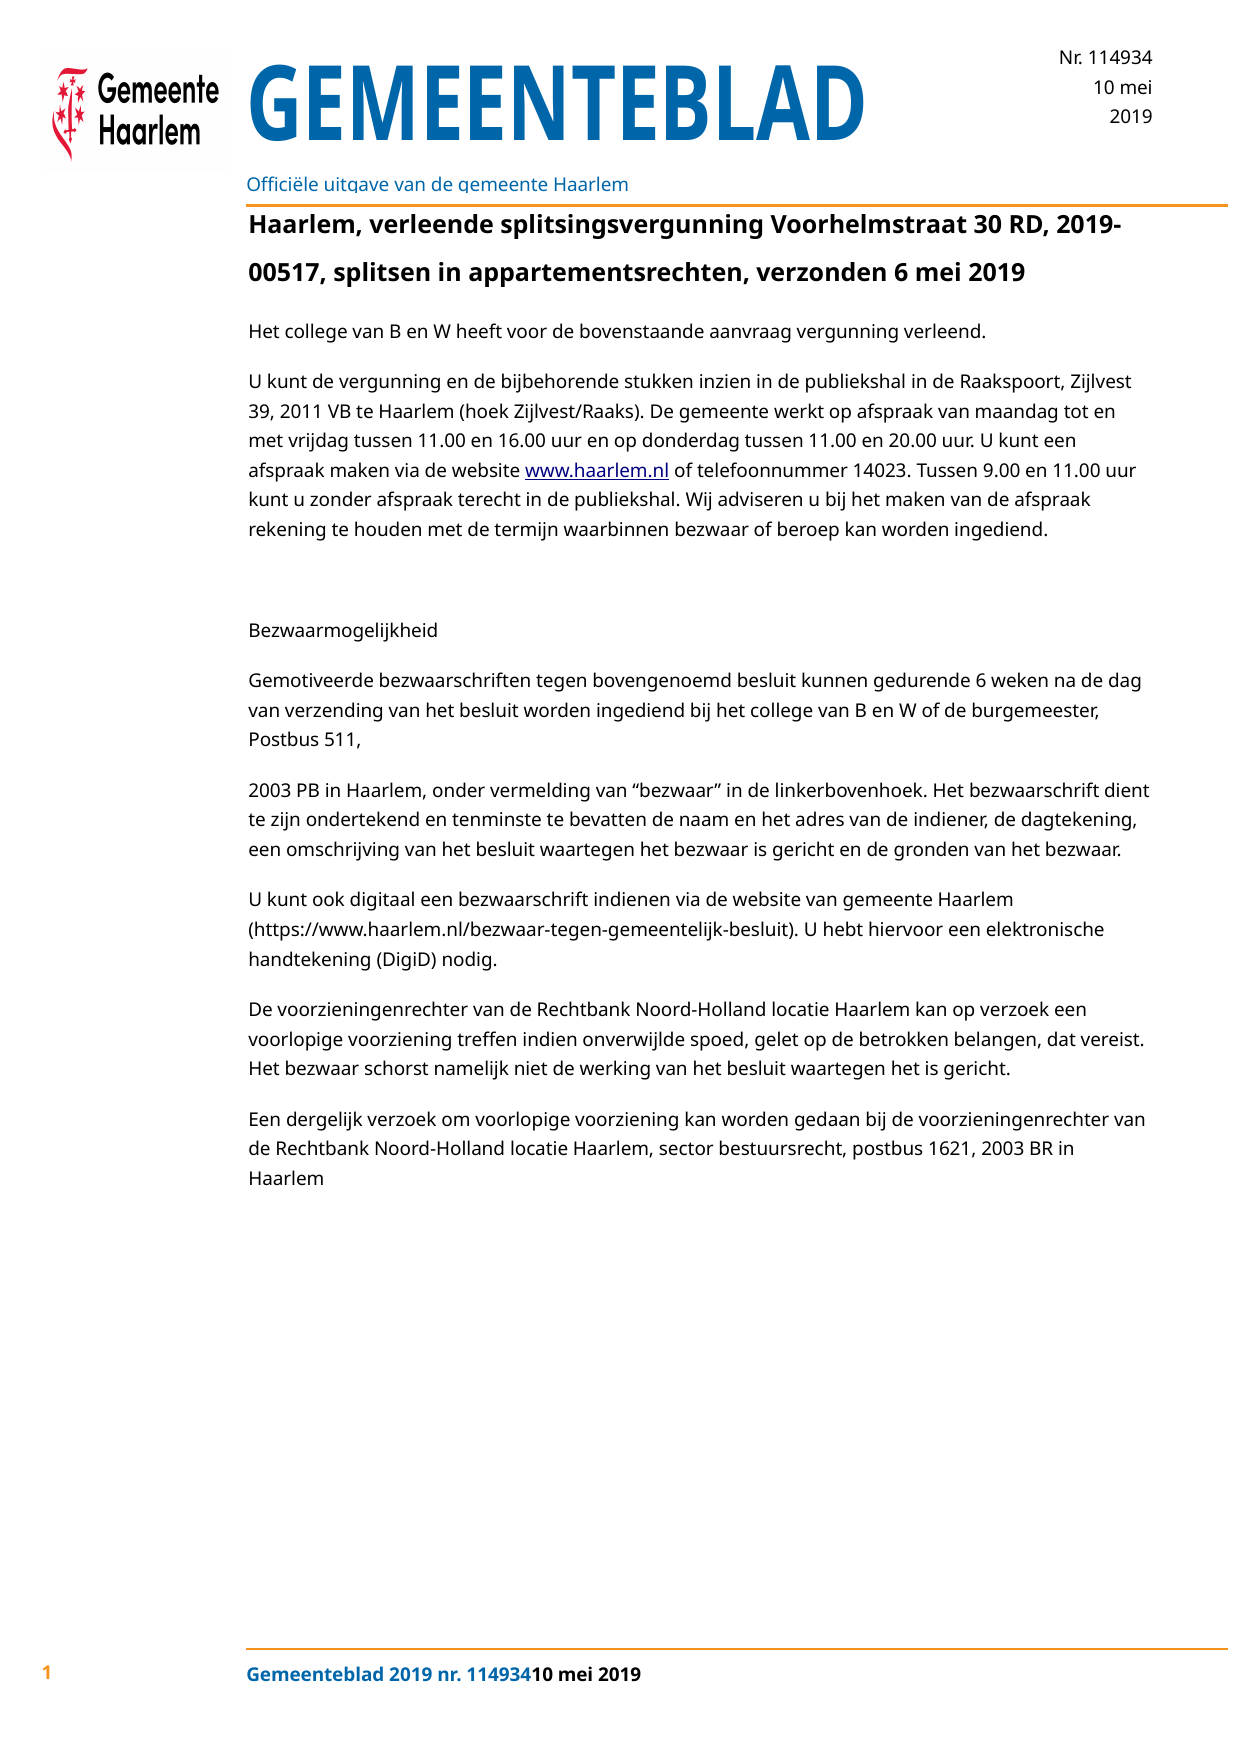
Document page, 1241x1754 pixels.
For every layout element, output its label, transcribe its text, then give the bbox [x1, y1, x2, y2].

text U kunt de vergunning en de bijbehorende stukken inzien in de publiekshal in de Raakspoort, Zijlvest 39, 2011 VB te Haarlem (hoek Zijlvest/Raaks). De gemeente werkt op afspraak van maandag tot en met vrijdag tussen 11.00 en 16.00 uur en op donderdag tussen 11.00 en 20.00 uur. U kunt een afspraak maken via de website www.haarlem.nl of telefoonnummer 14023. Tussen 9.00 en 11.00 uur kunt u zonder afspraak terecht in de publiekshal. Wij adviseren u bij het maken van de afspraak rekening te houden met de termijn waarbinnen bezwaar of beroep kan worden ingediend. [248, 368, 1152, 542]
text Gemotiveerde bezwaarschriften tegen bovengenoemd besluit kunnen gedurende 6 weken na de dag van verzending van het besluit worden ingediend bij het college van B en W of de burgemeester, Postbus 511, [248, 667, 1152, 752]
text 2003 PB in Haarlem, onder vermelding van “bezwaar” in de linkerbovenhoek. Het bezwaarschrift dient te zijn ondertekend en tenminste te bevatten de naam en het adres van de indiener, de dagtekening, een omschrijving van het besluit waartegen het bezwaar is gericht en de gronden van het bezwaar. [248, 777, 1152, 862]
text De voorzieningenrechter van de Rechtbank Noord-Holland locatie Haarlem kan op verzoek een voorlopige voorziening treffen indien onverwijlde spoed, gelet op de betrokken belangen, dat vereist. Het bezwaar schorst namelijk niet de werking van het besluit waartegen het is gericht. [248, 996, 1152, 1081]
text Haarlem, verleende splitsingsvergunning Voorhelmstraat 30 RD, 2019-00517, splitsen in appartementsrechten, verzonden 6 mei 2019 [248, 207, 1152, 288]
text U kunt ook digitaal een bezwaarschrift indienen via de website van gemeente Haarlem (https://www.haarlem.nl/bezwaar-tegen-gemeentelijk-besluit). U hebt hiervoor een elektronische handtekening (DigiD) nodig. [248, 887, 1152, 972]
text Bezwaarmogelijkheid [248, 617, 1152, 643]
picture [41, 47, 231, 172]
text Een dergelijk verzoek om voorlopige voorziening kan worden gedaan bij de voorzieningenrechter van de Rechtbank Noord-Holland locatie Haarlem, sector bestuursrecht, postbus 1621, 2003 BR in Haarlem [248, 1106, 1152, 1191]
text Het college van B en W heeft voor de bovenstaande aanvraag vergunning verleend. [248, 318, 1152, 344]
